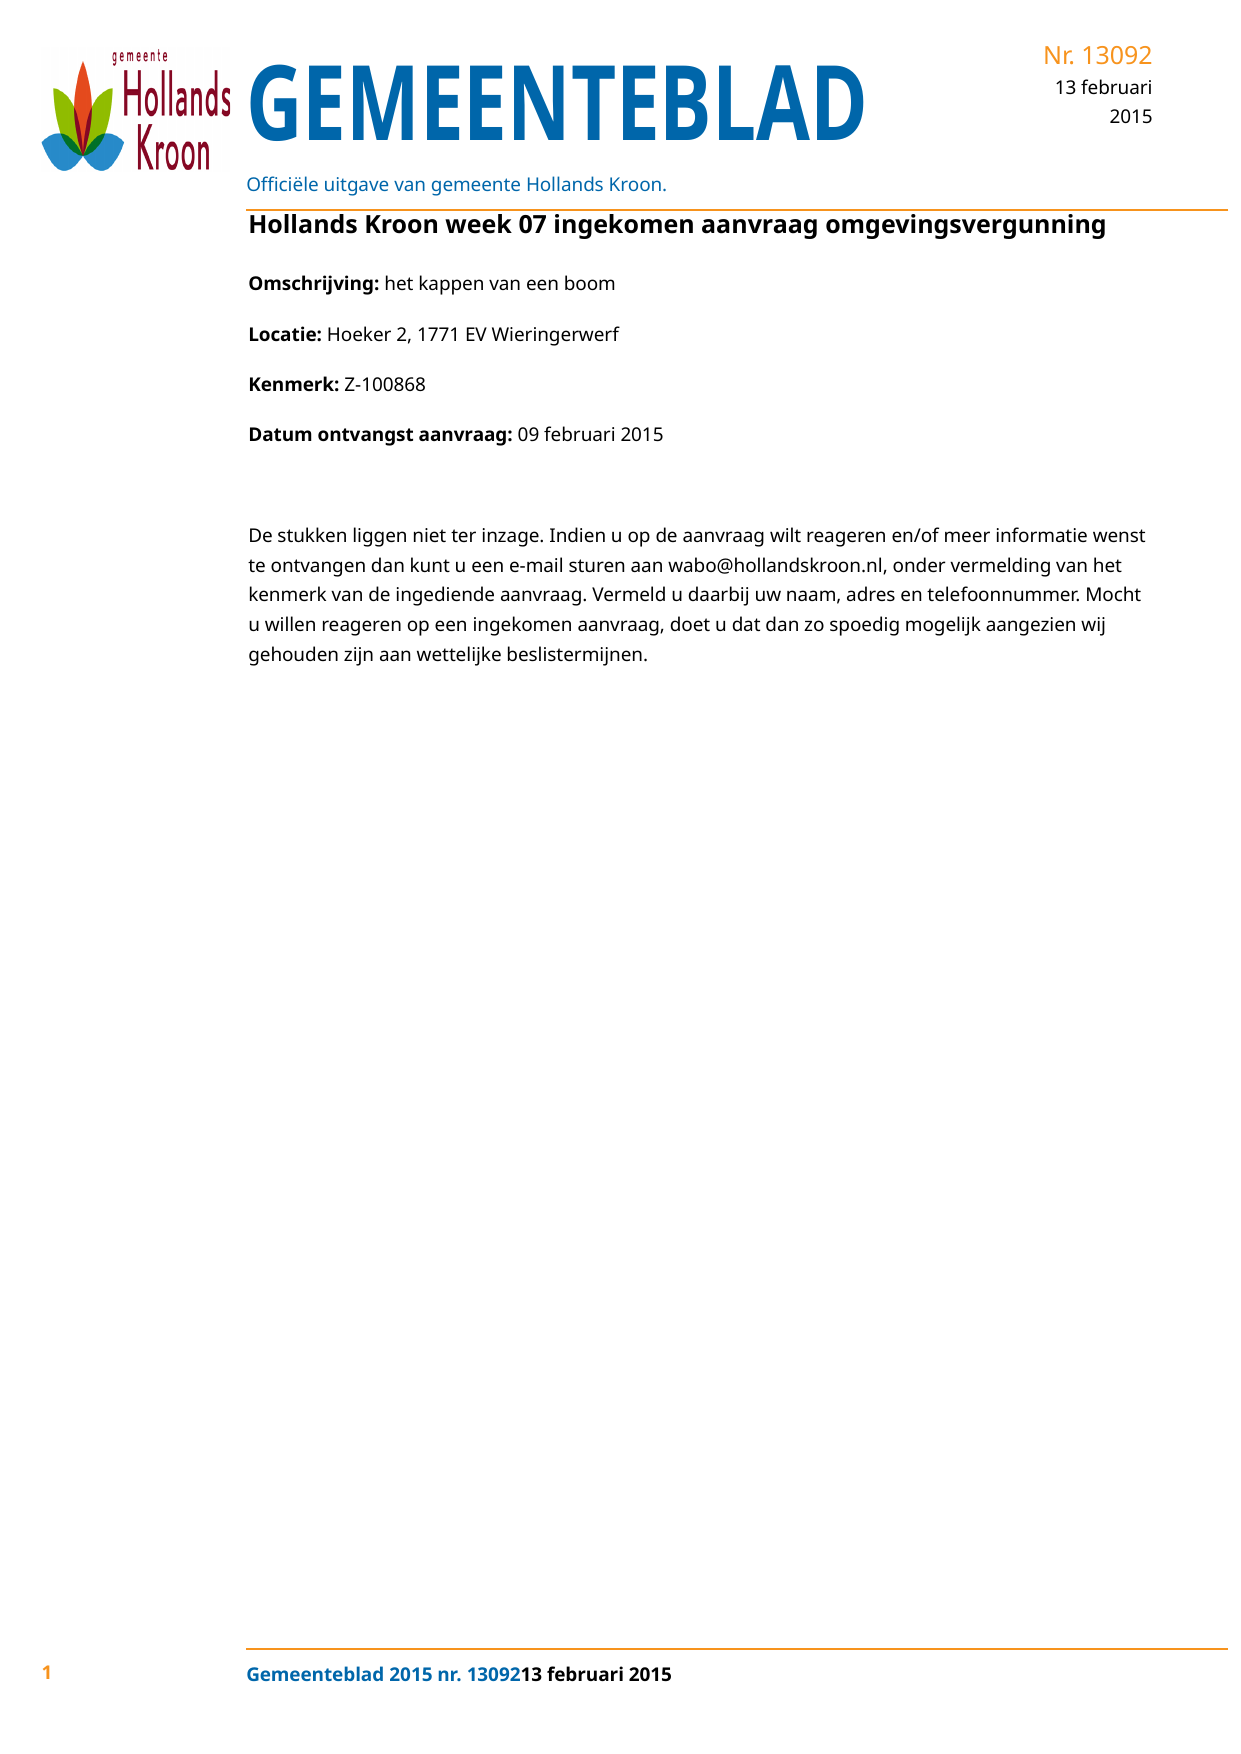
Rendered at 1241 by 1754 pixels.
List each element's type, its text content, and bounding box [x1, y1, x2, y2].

text De stukken liggen niet ter inzage. Indien u op de aanvraag wilt reageren en/of meer informatie wenst te ontvangen dan kunt u een e-mail sturen aan wabo@hollandskroon.nl, onder vermelding van het kenmerk van de ingediende aanvraag. Vermeld u daarbij uw naam, adres en telefoonnummer. Mocht u willen reageren op een ingekomen aanvraag, doet u dat dan zo spoedig mogelijk aangezien wij gehouden zijn aan wettelijke beslistermijnen. [248, 522, 1152, 666]
text Omschrijving: het kappen van een boom [248, 270, 1152, 296]
picture [41, 47, 231, 172]
text Datum ontvangst aanvraag: 09 februari 2015 [248, 422, 1152, 447]
text Hollands Kroon week 07 ingekomen aanvraag omgevingsvergunning [248, 211, 1152, 241]
text Locatie: Hoeker 2, 1771 EV Wieringerwerf [248, 321, 1152, 346]
text Kenmerk: Z-100868 [248, 371, 1152, 397]
